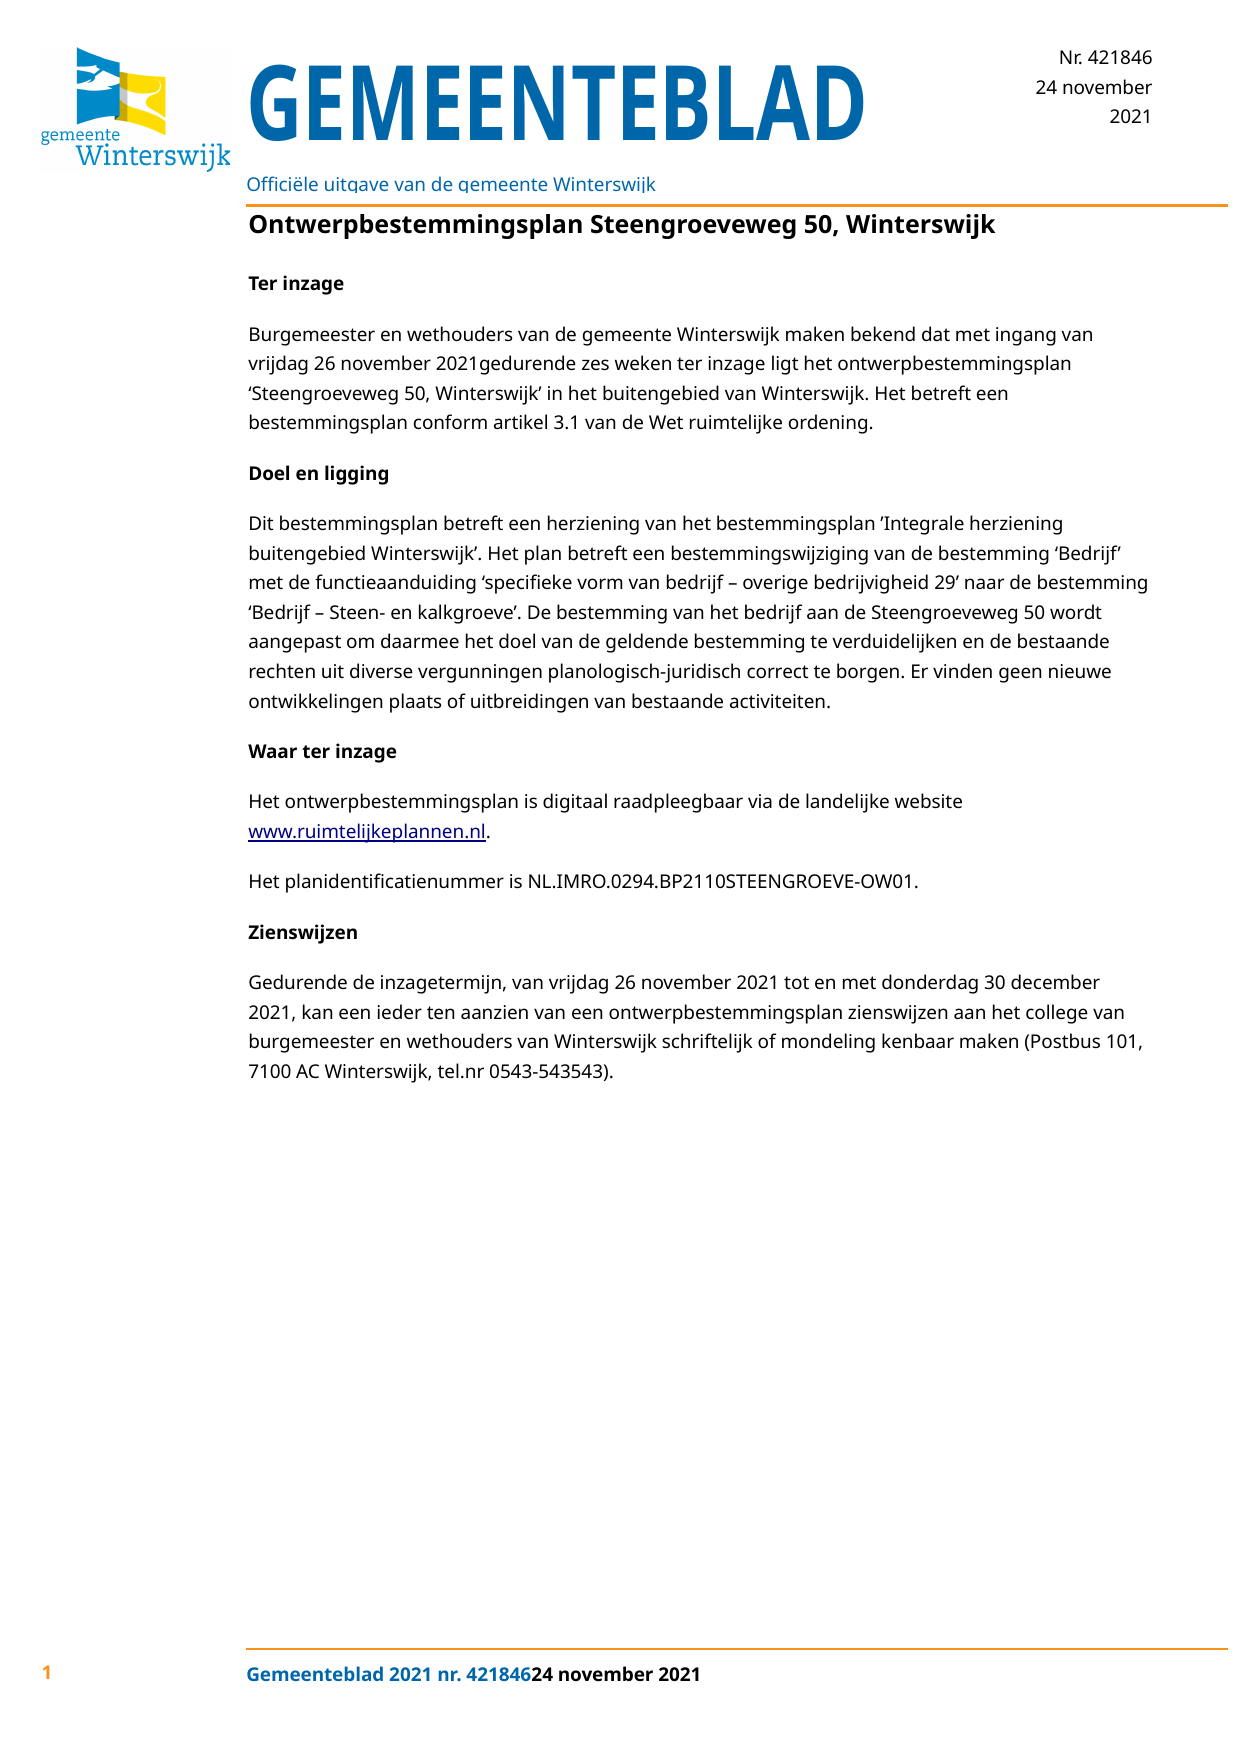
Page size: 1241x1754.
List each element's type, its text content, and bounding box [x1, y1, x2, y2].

text Het planidentificatienummer is NL.IMRO.0294.BP2110STEENGROEVE-OW01. [248, 869, 1152, 894]
text Doel en ligging [248, 460, 1152, 486]
text Het ontwerpbestemmingsplan is digitaal raadpleegbaar via de landelijke website www.ruimtelijkeplannen.nl. [248, 789, 1152, 844]
text Ontwerpbestemmingsplan Steengroeveweg 50, Winterswijk [248, 207, 1152, 241]
text Zienswijzen [248, 919, 1152, 945]
text Gedurende de inzagetermijn, van vrijdag 26 november 2021 tot en met donderdag 30 december 2021, kan een ieder ten aanzien van een ontwerpbestemmingsplan zienswijzen aan het college van burgemeester en wethouders van Winterswijk schriftelijk of mondeling kenbaar maken (Postbus 101, 7100 AC Winterswijk, tel.nr 0543-543543). [248, 969, 1152, 1084]
text Burgemeester en wethouders van de gemeente Winterswijk maken bekend dat met ingang van vrijdag 26 november 2021gedurende zes weken ter inzage ligt het ontwerpbestemmingsplan ‘Steengroeveweg 50, Winterswijk’ in het buitengebied van Winterswijk. Het betreft een bestemmingsplan conform artikel 3.1 van de Wet ruimtelijke ordening. [248, 321, 1152, 435]
picture [41, 47, 231, 172]
text Dit bestemmingsplan betreft een herziening van het bestemmingsplan ’Integrale herziening buitengebied Winterswijk’. Het plan betreft een bestemmingswijziging van de bestemming ‘Bedrijf’ met de functieaanduiding ‘specifieke vorm van bedrijf – overige bedrijvigheid 29’ naar de bestemming ‘Bedrijf – Steen- en kalkgroeve’. De bestemming van het bedrijf aan de Steengroeveweg 50 wordt aangepast om daarmee het doel van de geldende bestemming te verduidelijken en de bestaande rechten uit diverse vergunningen planologisch-juridisch correct te borgen. Er vinden geen nieuwe ontwikkelingen plaats of uitbreidingen van bestaande activiteiten. [248, 510, 1152, 713]
text Waar ter inzage [248, 738, 1152, 764]
text Ter inzage [248, 270, 1152, 296]
picture [225, 153, 231, 162]
